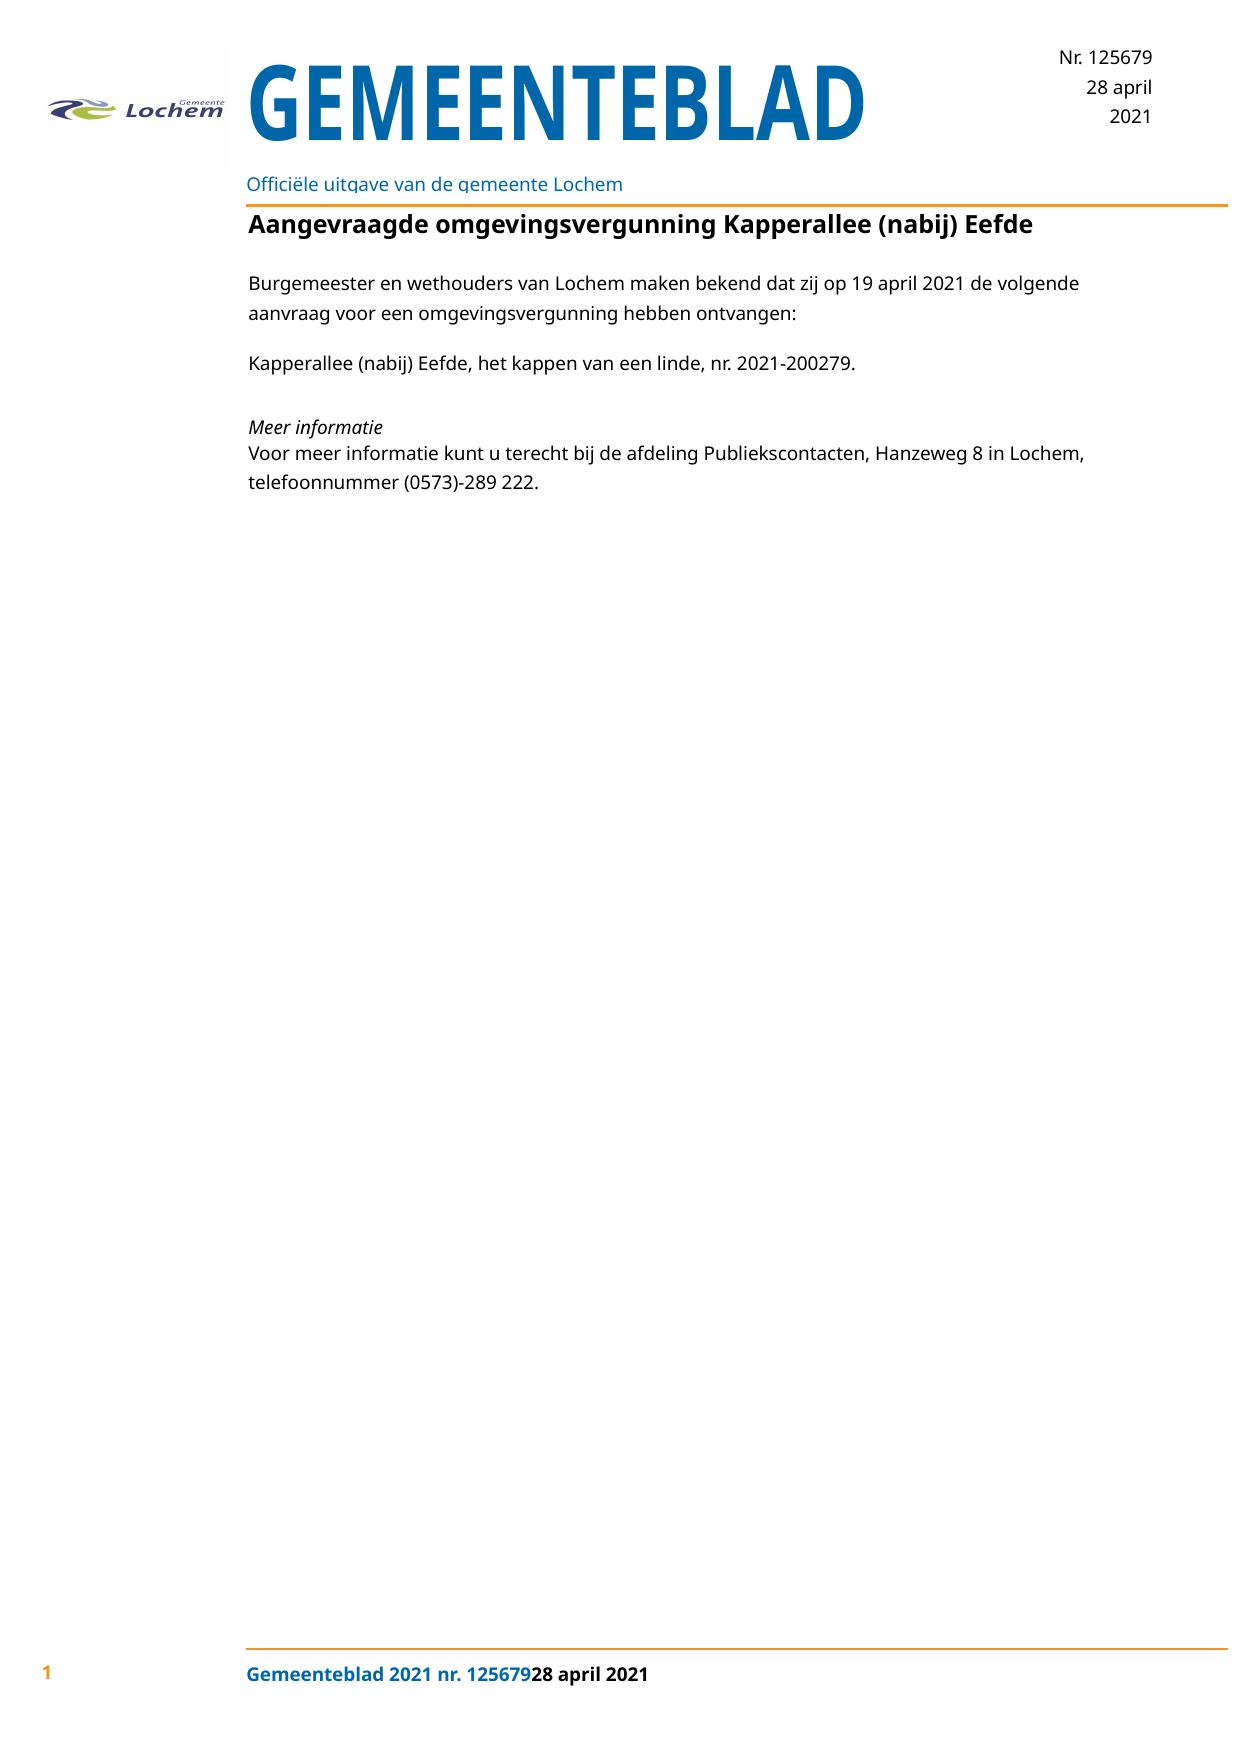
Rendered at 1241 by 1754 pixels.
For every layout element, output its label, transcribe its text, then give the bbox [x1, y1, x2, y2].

text Meer informatie [248, 414, 1152, 440]
text Burgemeester en wethouders van Lochem maken bekend dat zij op 19 april 2021 de volgende aanvraag voor een omgevingsvergunning hebben ontvangen: [248, 270, 1152, 326]
text Voor meer informatie kunt u terecht bij de afdeling Publiekscontacten, Hanzeweg 8 in Lochem, telefoonnummer (0573)-289 222. [248, 440, 1152, 495]
text Kapperallee (nabij) Eefde, het kappen van een linde, nr. 2021-200279. [248, 350, 1152, 376]
picture [41, 47, 231, 172]
text Aangevraagde omgevingsvergunning Kapperallee (nabij) Eefde [248, 207, 1152, 241]
